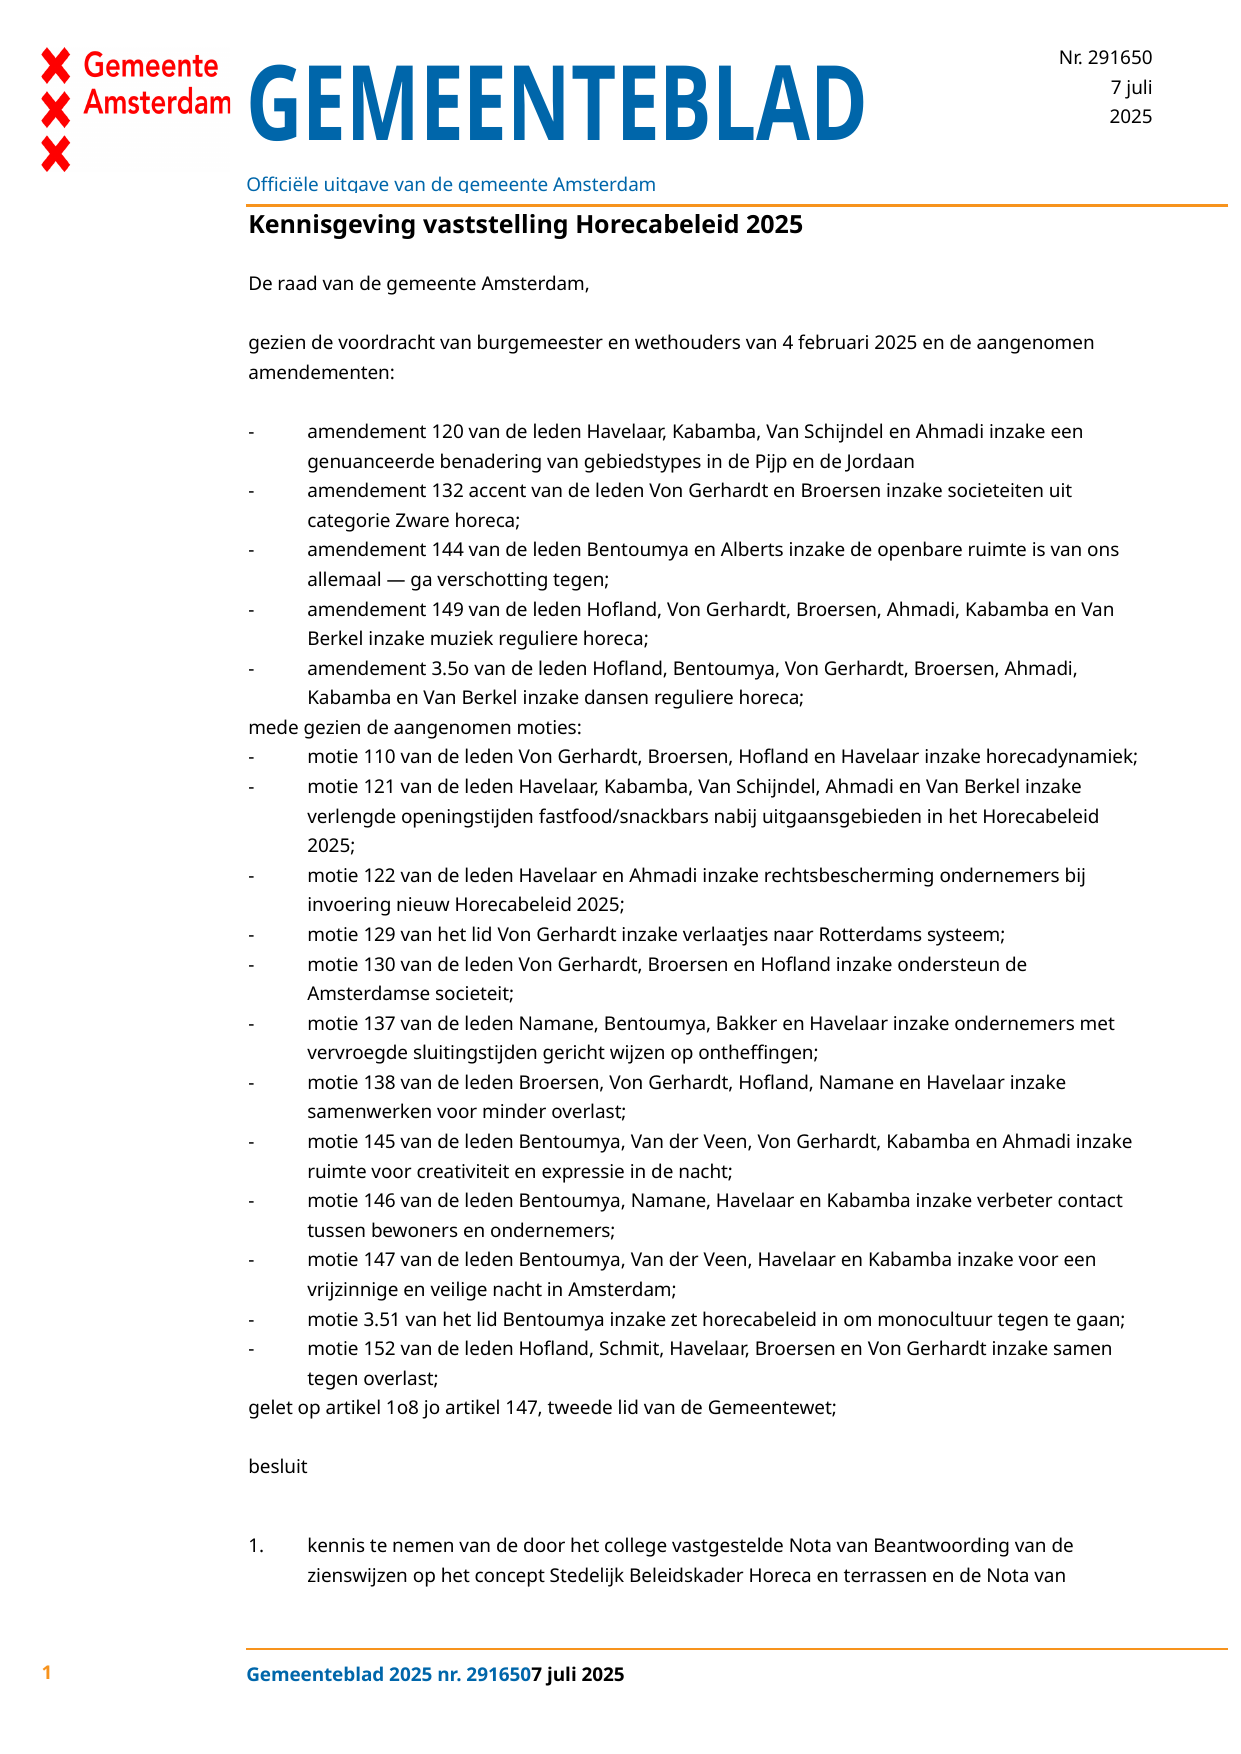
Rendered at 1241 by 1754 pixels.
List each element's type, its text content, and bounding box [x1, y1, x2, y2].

list motie 137 van de leden Namane, Bentoumya, Bakker en Havelaar inzake ondernemers met vervroegde sluitingstijden gericht wijzen op ontheffingen; [248, 1010, 1152, 1065]
text mede gezien de aangenomen moties: [248, 714, 1152, 740]
list motie 147 van de leden Bentoumya, Van der Veen, Havelaar en Kabamba inzake voor een vrijzinnige en veilige nacht in Amsterdam; [248, 1247, 1152, 1302]
list motie 145 van de leden Bentoumya, Van der Veen, Von Gerhardt, Kabamba en Ahmadi inzake ruimte voor creativiteit en expressie in de nacht; [248, 1128, 1152, 1183]
text besluit [248, 1454, 1152, 1479]
list motie 122 van de leden Havelaar en Ahmadi inzake rechtsbescherming ondernemers bij invoering nieuw Horecabeleid 2025; [248, 862, 1152, 917]
list motie 110 van de leden Von Gerhardt, Broersen, Hofland en Havelaar inzake horecadynamiek; [248, 744, 1152, 769]
list amendement 132 accent van de leden Von Gerhardt en Broersen inzake societeiten uit categorie Zware horeca; [248, 477, 1152, 533]
list motie 121 van de leden Havelaar, Kabamba, Van Schijndel, Ahmadi en Van Berkel inzake verlengde openingstijden fastfood/snackbars nabij uitgaansgebieden in het Horecabeleid 2025; [248, 773, 1152, 858]
list motie 146 van de leden Bentoumya, Namane, Havelaar en Kabamba inzake verbeter contact tussen bewoners en ondernemers; [248, 1187, 1152, 1243]
list amendement 149 van de leden Hofland, Von Gerhardt, Broersen, Ahmadi, Kabamba en Van Berkel inzake muziek reguliere horeca; [248, 596, 1152, 651]
picture [41, 47, 231, 172]
text gelet op artikel 1o8 jo artikel 147, tweede lid van de Gemeentewet; [248, 1394, 1152, 1420]
list motie 152 van de leden Hofland, Schmit, Havelaar, Broersen en Von Gerhardt inzake samen tegen overlast; [248, 1335, 1152, 1391]
list kennis te nemen van de door het college vastgestelde Nota van Beantwoording van de zienswijzen op het concept Stedelijk Beleidskader Horeca en terrassen en de Nota van [248, 1532, 1152, 1588]
text gezien de voordracht van burgemeester en wethouders van 4 februari 2025 en de aangenomen amendementen: [248, 329, 1152, 385]
list motie 130 van de leden Von Gerhardt, Broersen en Hofland inzake ondersteun de Amsterdamse societeit; [248, 951, 1152, 1006]
list motie 3.51 van het lid Bentoumya inzake zet horecabeleid in om monocultuur tegen te gaan; [248, 1306, 1152, 1331]
list amendement 120 van de leden Havelaar, Kabamba, Van Schijndel en Ahmadi inzake een genuanceerde benadering van gebiedstypes in de Pijp en de Jordaan [248, 418, 1152, 473]
list amendement 3.5o van de leden Hofland, Bentoumya, Von Gerhardt, Broersen, Ahmadi, Kabamba en Van Berkel inzake dansen reguliere horeca; [248, 655, 1152, 710]
list motie 138 van de leden Broersen, Von Gerhardt, Hofland, Namane en Havelaar inzake samenwerken voor minder overlast; [248, 1069, 1152, 1124]
list motie 129 van het lid Von Gerhardt inzake verlaatjes naar Rotterdams systeem; [248, 921, 1152, 947]
list amendement 144 van de leden Bentoumya en Alberts inzake de openbare ruimte is van ons allemaal — ga verschotting tegen; [248, 537, 1152, 592]
text De raad van de gemeente Amsterdam, [248, 270, 1152, 296]
text Kennisgeving vaststelling Horecabeleid 2025 [248, 207, 1152, 241]
